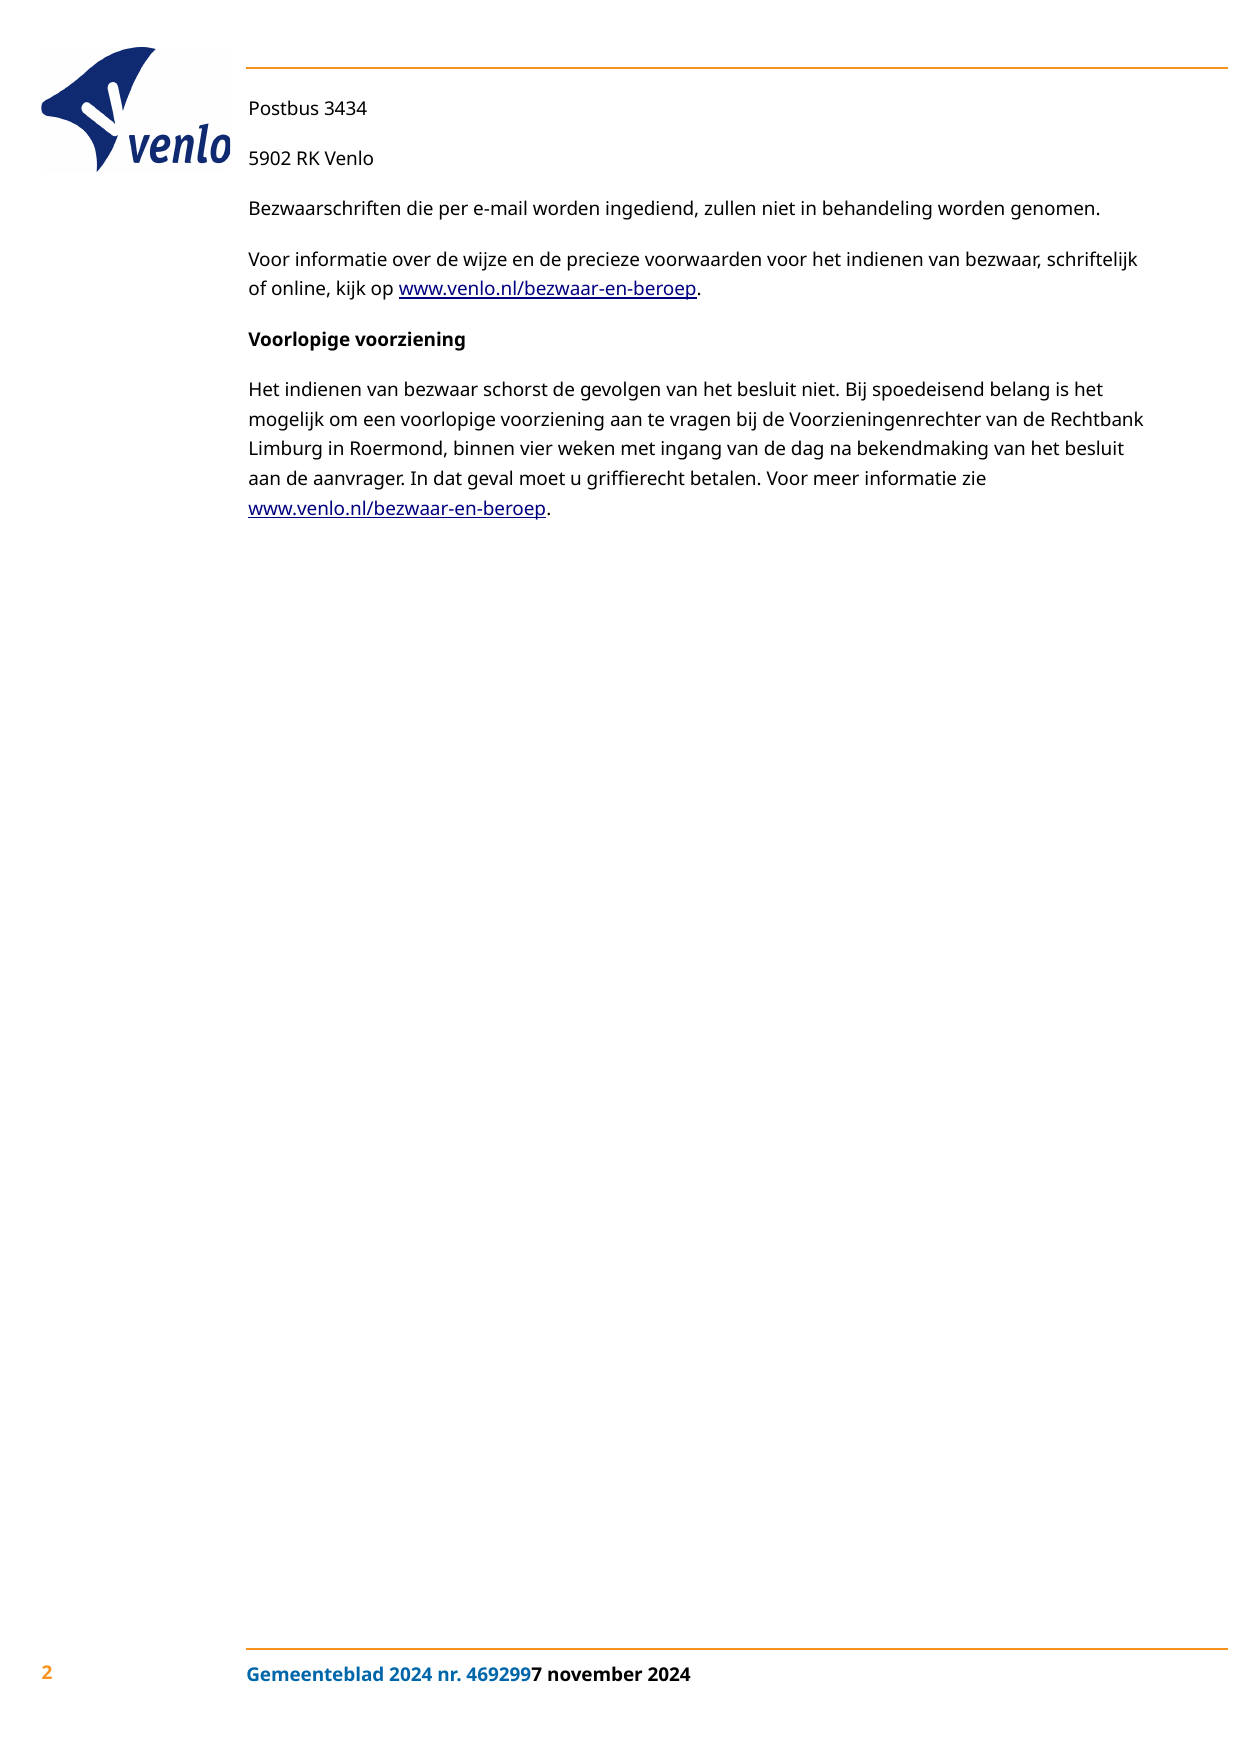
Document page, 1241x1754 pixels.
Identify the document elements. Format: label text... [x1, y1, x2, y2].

text Het indienen van bezwaar schorst de gevolgen van het besluit niet. Bij spoedeisend belang is het mogelijk om een voorlopige voorziening aan te vragen bij de Voorzieningenrechter van de Rechtbank Limburg in Roermond, binnen vier weken met ingang van de dag na bekendmaking van het besluit aan de aanvrager. In dat geval moet u griffierecht betalen. Voor meer informatie zie www.venlo.nl/bezwaar-en-beroep. [248, 376, 1152, 521]
text Voor informatie over de wijze en de precieze voorwaarden voor het indienen van bezwaar, schriftelijk of online, kijk op www.venlo.nl/bezwaar-en-beroep. [248, 246, 1152, 301]
text Postbus 3434 [248, 95, 1152, 121]
text Voorlopige voorziening [248, 326, 1152, 352]
text 5902 RK Venlo [248, 145, 1152, 171]
picture [41, 47, 231, 172]
text Bezwaarschriften die per e-mail worden ingediend, zullen niet in behandeling worden genomen. [248, 196, 1152, 221]
